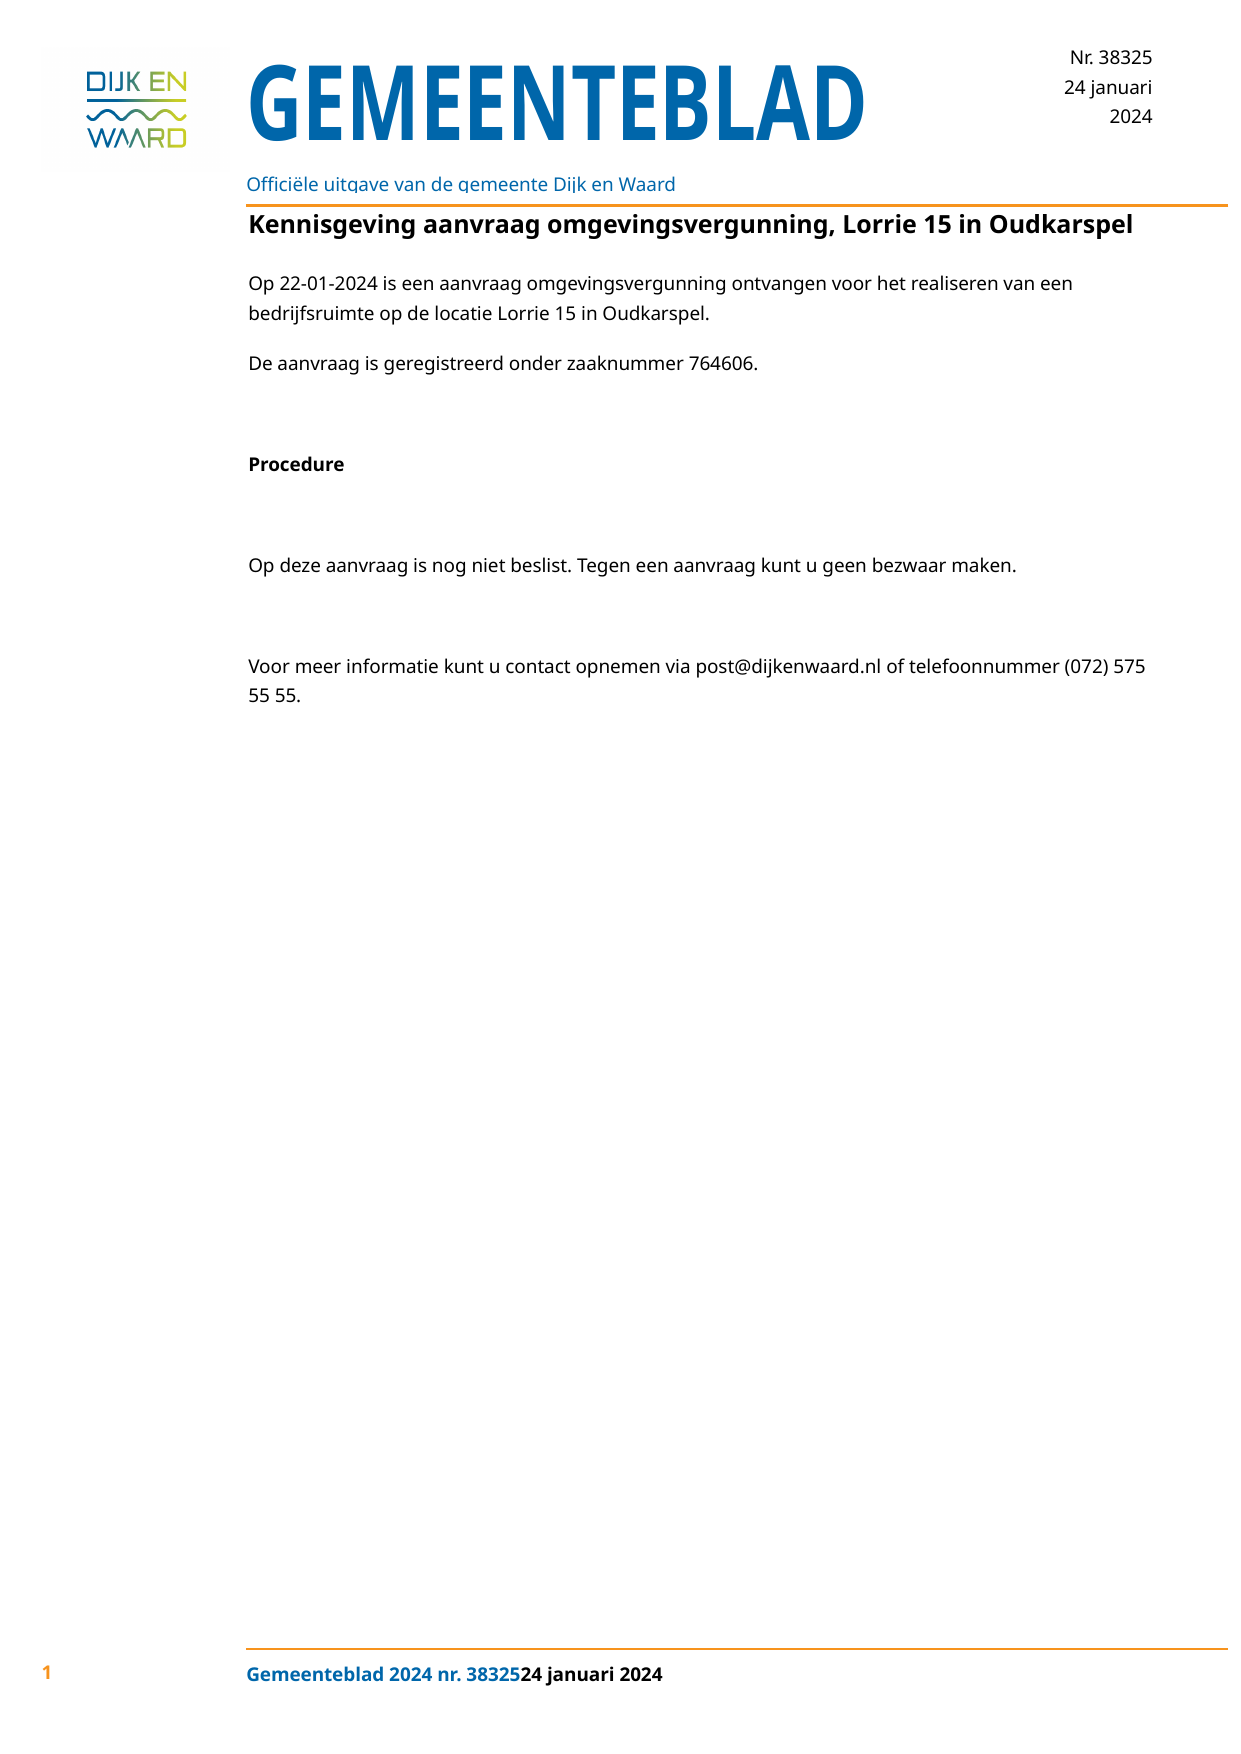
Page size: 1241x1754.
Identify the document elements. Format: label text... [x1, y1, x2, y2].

text De aanvraag is geregistreerd onder zaaknummer 764606. [248, 350, 1152, 376]
picture [41, 47, 231, 172]
text Op deze aanvraag is nog niet beslist. Tegen een aanvraag kunt u geen bezwaar maken. [248, 552, 1152, 578]
text Voor meer informatie kunt u contact opnemen via post@dijkenwaard.nl of telefoonnummer (072) 575 55 55. [248, 653, 1152, 708]
text Op 22-01-2024 is een aanvraag omgevingsvergunning ontvangen voor het realiseren van een bedrijfsruimte op de locatie Lorrie 15 in Oudkarspel. [248, 270, 1152, 326]
text Kennisgeving aanvraag omgevingsvergunning, Lorrie 15 in Oudkarspel [248, 207, 1152, 241]
text Procedure [248, 451, 1152, 477]
